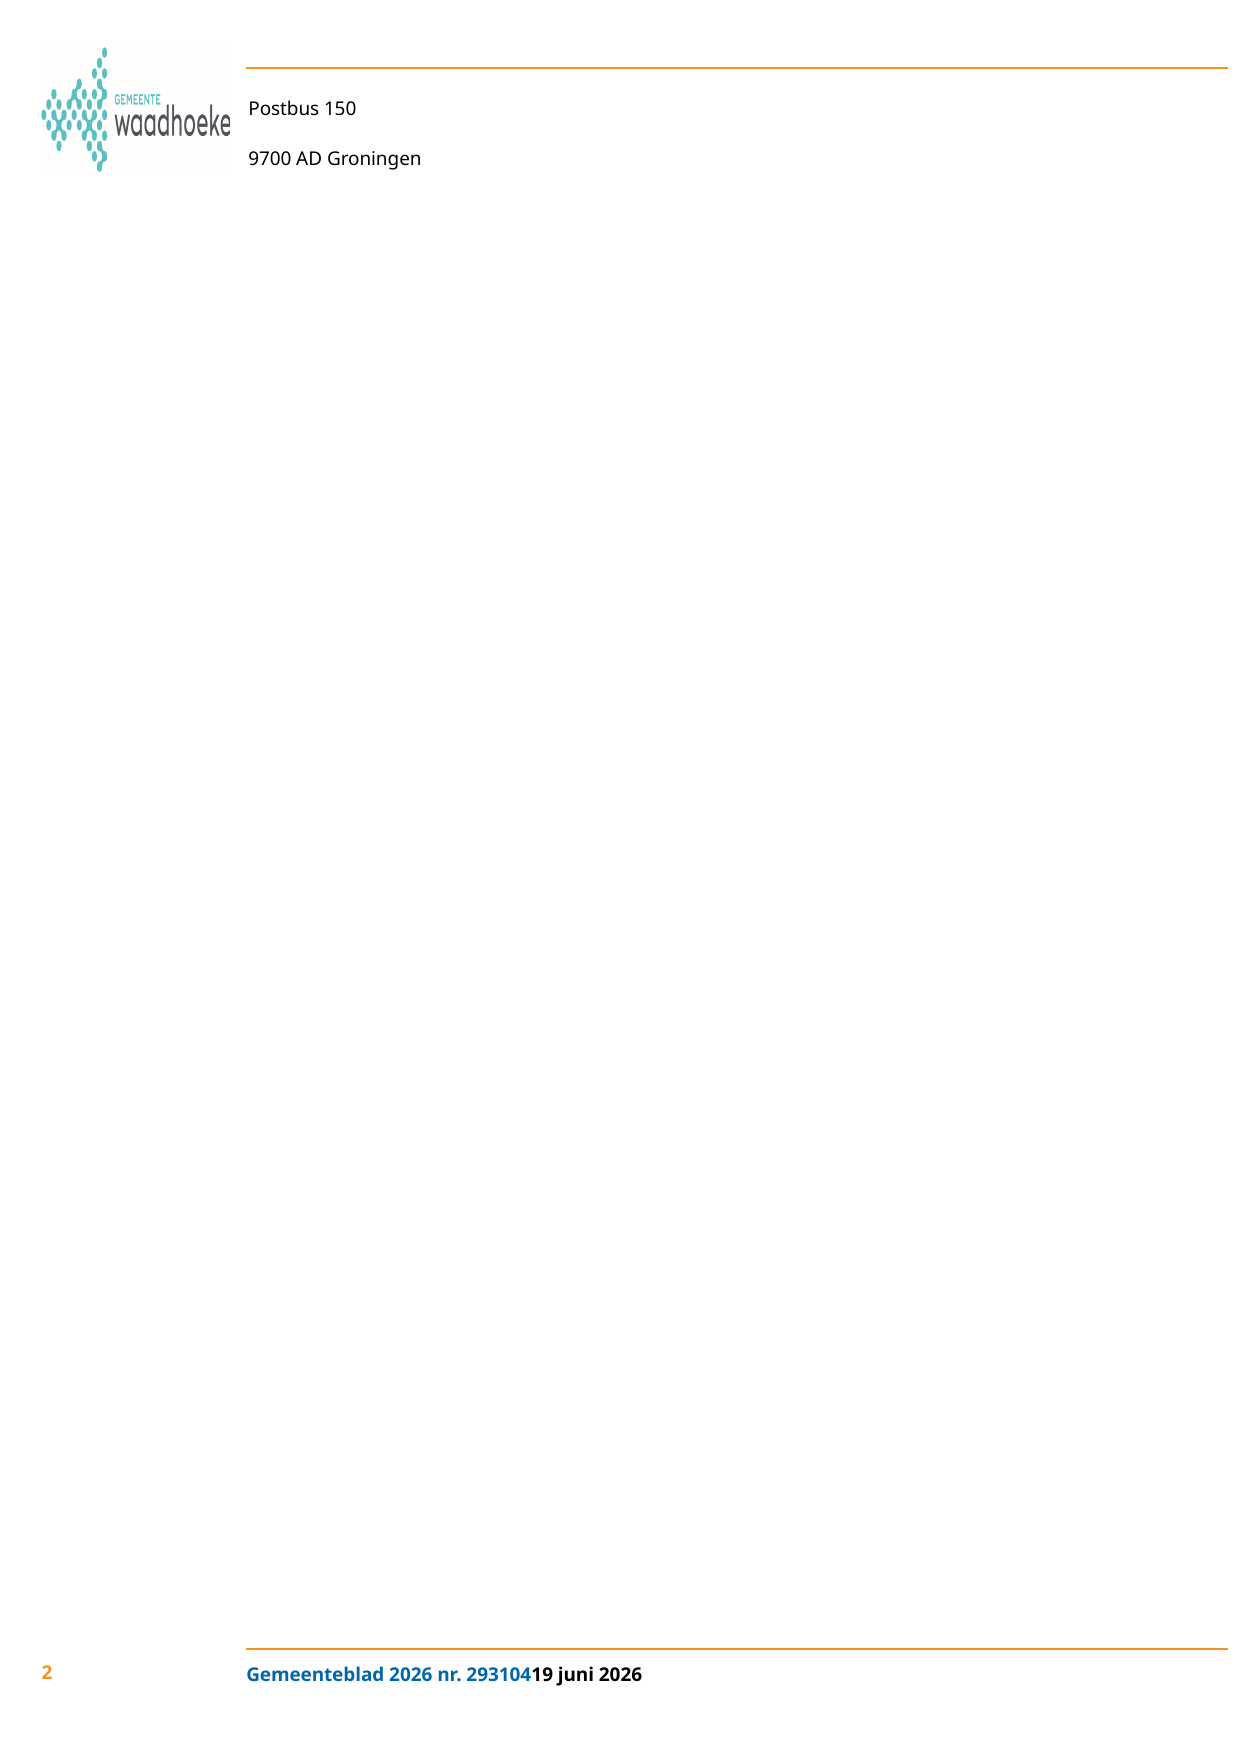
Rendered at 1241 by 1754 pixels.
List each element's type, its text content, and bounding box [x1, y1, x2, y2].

text Postbus 150 [248, 95, 1152, 121]
text 9700 AD Groningen [248, 145, 1152, 171]
picture [41, 47, 231, 172]
